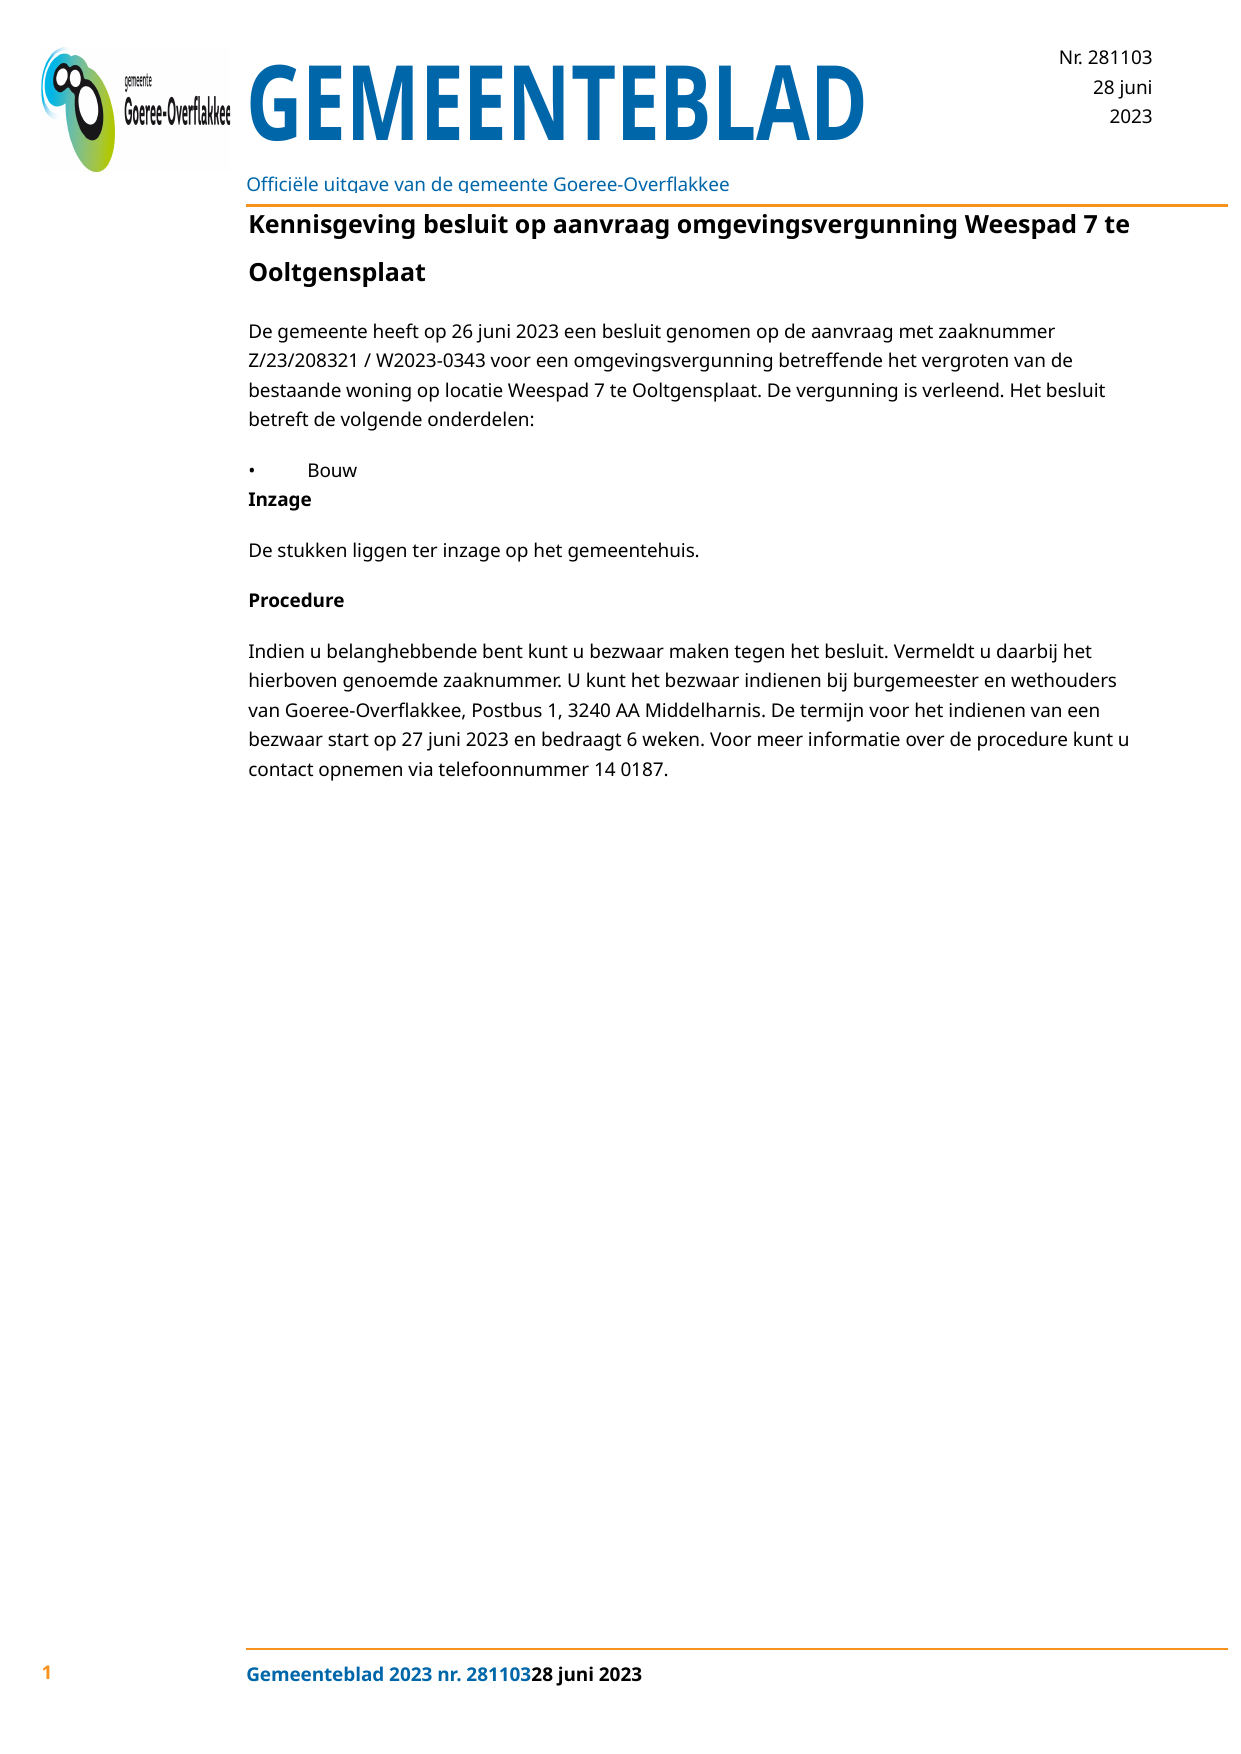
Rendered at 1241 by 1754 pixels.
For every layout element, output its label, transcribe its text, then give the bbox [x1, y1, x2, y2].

text Procedure [248, 587, 1152, 613]
text De gemeente heeft op 26 juni 2023 een besluit genomen op de aanvraag met zaaknummer Z/23/208321 / W2023-0343 voor een omgevingsvergunning betreffende het vergroten van de bestaande woning op locatie Weespad 7 te Ooltgensplaat. De vergunning is verleend. Het besluit betreft de volgende onderdelen: [248, 318, 1152, 432]
list Bouw [248, 457, 1152, 483]
text Kennisgeving besluit op aanvraag omgevingsvergunning Weespad 7 te Ooltgensplaat [248, 207, 1152, 288]
text Inzage [248, 487, 1152, 512]
text Indien u belanghebbende bent kunt u bezwaar maken tegen het besluit. Vermeldt u daarbij het hierboven genoemde zaaknummer. U kunt het bezwaar indienen bij burgemeester en wethouders van Goeree-Overflakkee, Postbus 1, 3240 AA Middelharnis. De termijn voor het indienen van een bezwaar start op 27 juni 2023 en bedraagt 6 weken. Voor meer informatie over de procedure kunt u contact opnemen via telefoonnummer 14 0187. [248, 638, 1152, 782]
picture [41, 47, 231, 172]
text De stukken liggen ter inzage op het gemeentehuis. [248, 537, 1152, 563]
